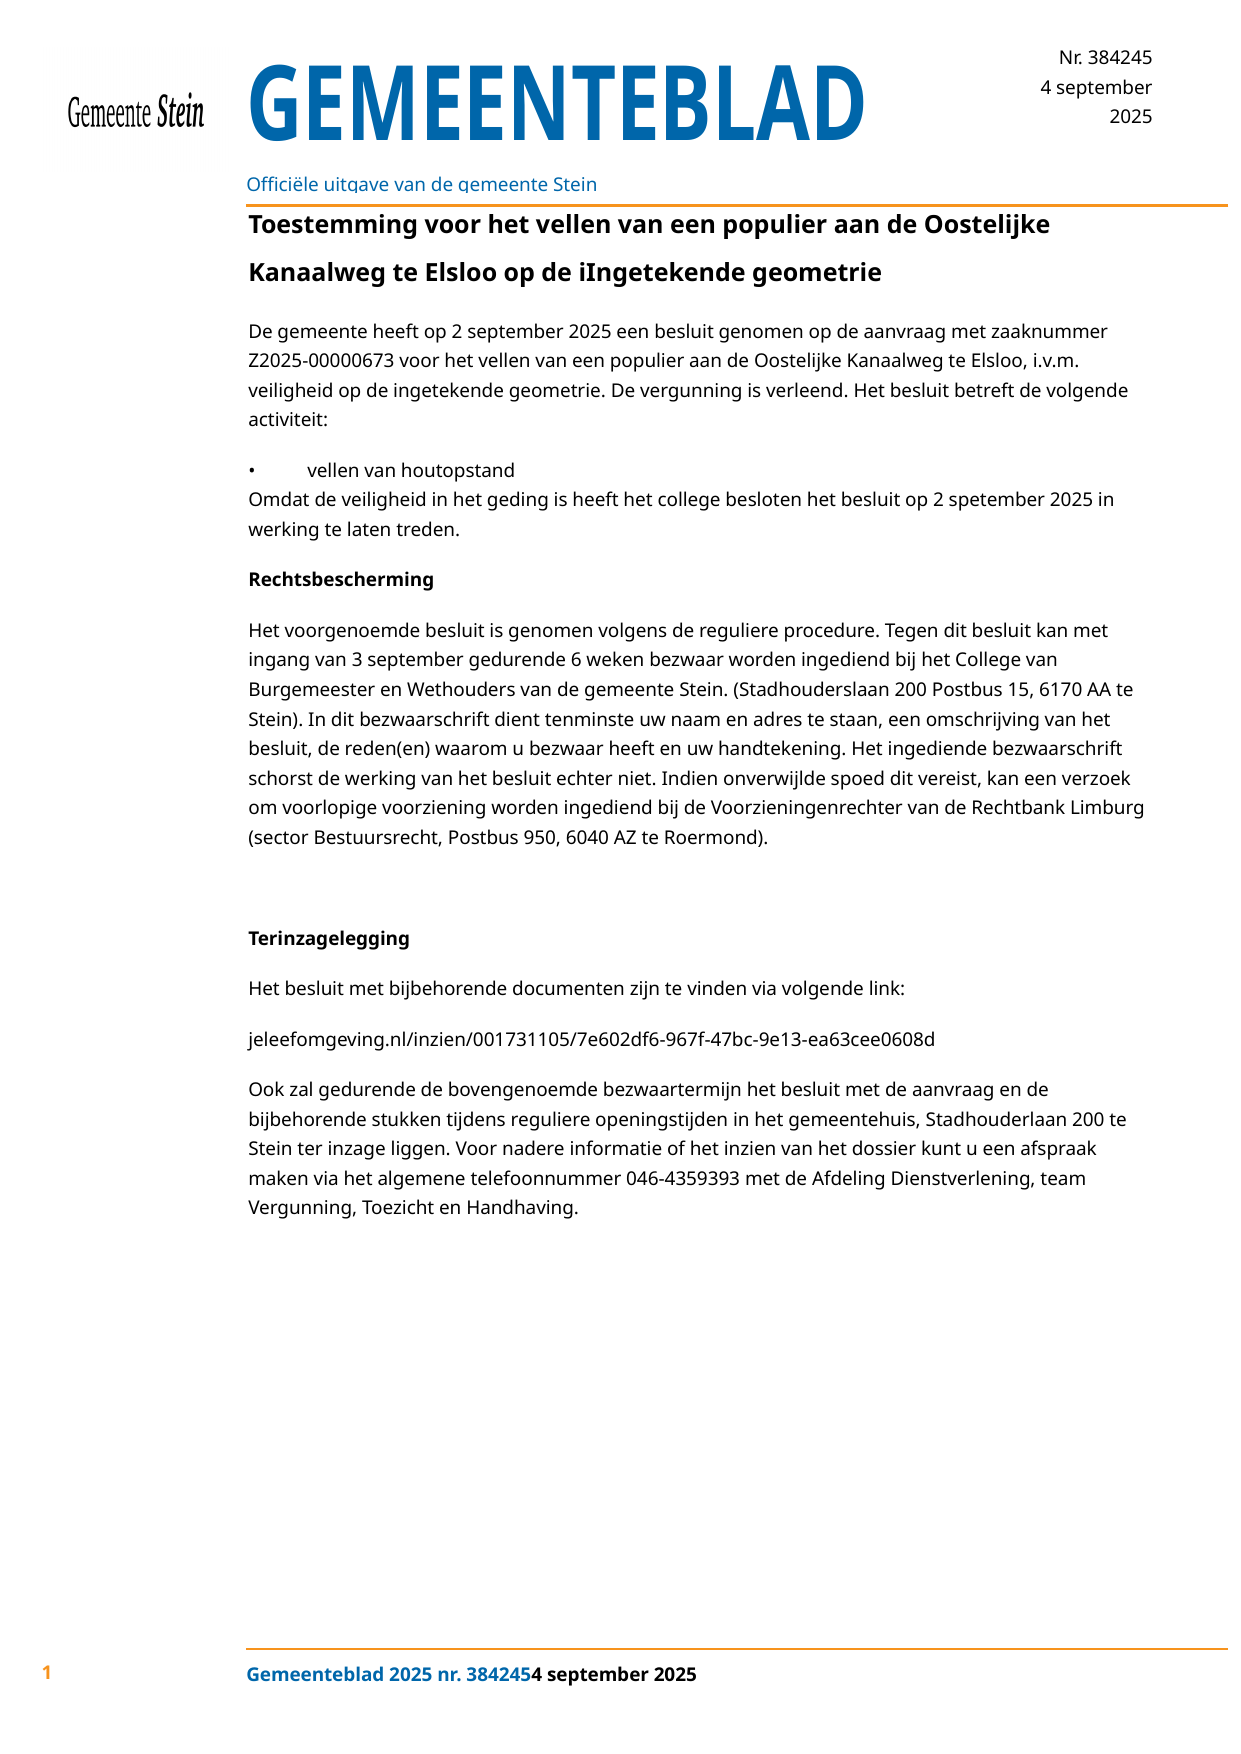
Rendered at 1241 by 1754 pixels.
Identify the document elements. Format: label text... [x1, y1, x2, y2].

text Het besluit met bijbehorende documenten zijn te vinden via volgende link: [248, 975, 1152, 1001]
text Het voorgenoemde besluit is genomen volgens de reguliere procedure. Tegen dit besluit kan met ingang van 3 september gedurende 6 weken bezwaar worden ingediend bij het College van Burgemeester en Wethouders van de gemeente Stein. (Stadhouderslaan 200 Postbus 15, 6170 AA te Stein). In dit bezwaarschrift dient tenminste uw naam en adres te staan, een omschrijving van het besluit, de reden(en) waarom u bezwaar heeft en uw handtekening. Het ingediende bezwaarschrift schorst de werking van het besluit echter niet. Indien onverwijlde spoed dit vereist, kan een verzoek om voorlopige voorziening worden ingediend bij de Voorzieningenrechter van de Rechtbank Limburg (sector Bestuursrecht, Postbus 950, 6040 AZ te Roermond). [248, 617, 1152, 850]
text Ook zal gedurende de bovengenoemde bezwaartermijn het besluit met de aanvraag en de bijbehorende stukken tijdens reguliere openingstijden in het gemeentehuis, Stadhouderlaan 200 te Stein ter inzage liggen. Voor nadere informatie of het inzien van het dossier kunt u een afspraak maken via het algemene telefoonnummer 046-4359393 met de Afdeling Dienstverlening, team Vergunning, Toezicht en Handhaving. [248, 1076, 1152, 1220]
text Rechtsbescherming [248, 567, 1152, 592]
text Terinzagelegging [248, 925, 1152, 951]
text jeleefomgeving.nl/inzien/001731105/7e602df6-967f-47bc-9e13-ea63cee0608d [248, 1026, 1152, 1052]
text De gemeente heeft op 2 september 2025 een besluit genomen op de aanvraag met zaaknummer Z2025-00000673 voor het vellen van een populier aan de Oostelijke Kanaalweg te Elsloo, i.v.m. veiligheid op de ingetekende geometrie. De vergunning is verleend. Het besluit betreft de volgende activiteit: [248, 318, 1152, 432]
text Omdat de veiligheid in het geding is heeft het college besloten het besluit op 2 spetember 2025 in werking te laten treden. [248, 487, 1152, 542]
list vellen van houtopstand [248, 457, 1152, 483]
text Toestemming voor het vellen van een populier aan de Oostelijke Kanaalweg te Elsloo op de iIngetekende geometrie [248, 207, 1152, 288]
picture [41, 47, 231, 172]
